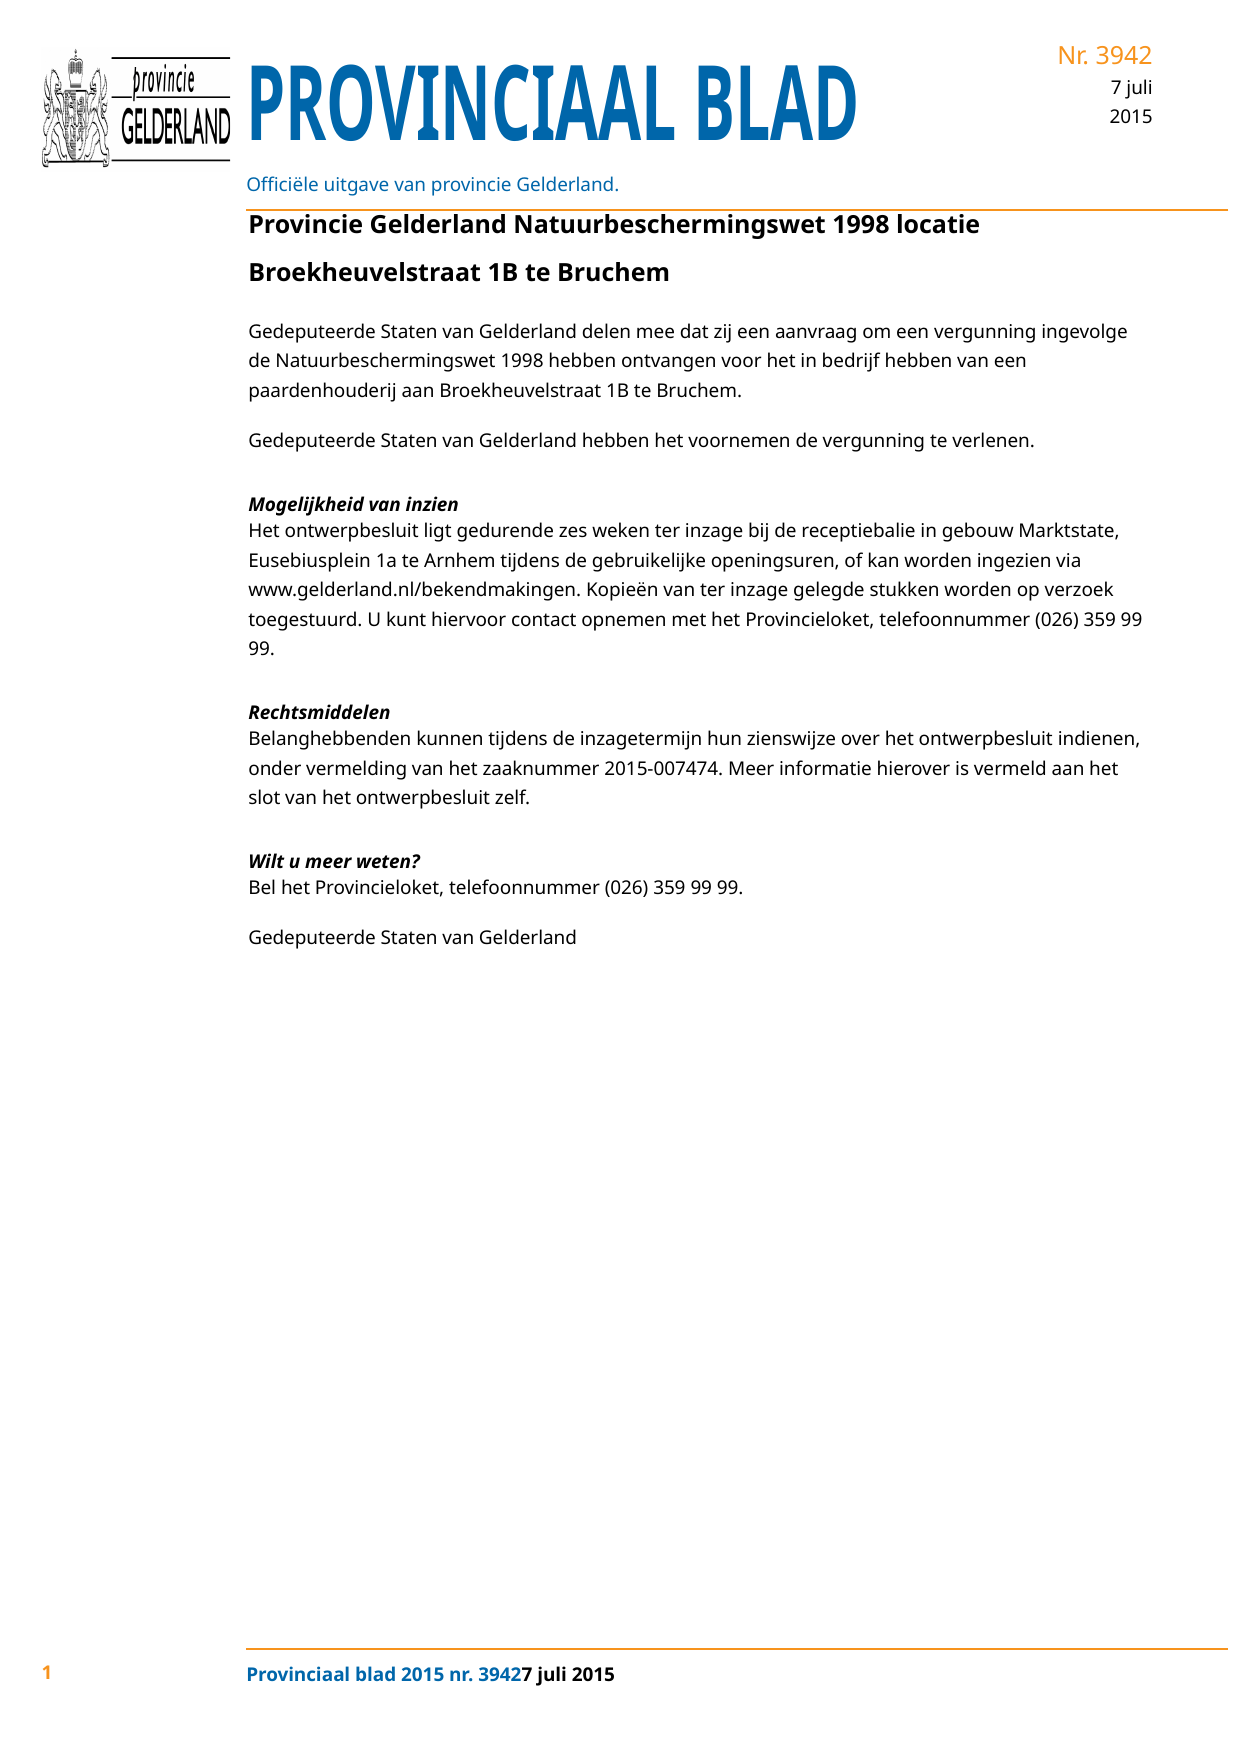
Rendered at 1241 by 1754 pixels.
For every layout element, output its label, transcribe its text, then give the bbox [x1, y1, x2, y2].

picture [41, 47, 231, 172]
text Mogelijkheid van inzien [248, 491, 1152, 517]
text Belanghebbenden kunnen tijdens de inzagetermijn hun zienswijze over het ontwerpbesluit indienen, onder vermelding van het zaaknummer 2015-007474. Meer informatie hierover is vermeld aan het slot van het ontwerpbesluit zelf. [248, 725, 1152, 810]
text Het ontwerpbesluit ligt gedurende zes weken ter inzage bij de receptiebalie in gebouw Marktstate, Eusebiusplein 1a te Arnhem tijdens de gebruikelijke openingsuren, of kan worden ingezien via www.gelderland.nl/bekendmakingen. Kopieën van ter inzage gelegde stukken worden op verzoek toegestuurd. U kunt hiervoor contact opnemen met het Provincieloket, telefoonnummer (026) 359 99 99. [248, 517, 1152, 661]
text Gedeputeerde Staten van Gelderland [248, 924, 1152, 950]
text Wilt u meer weten? [248, 848, 1152, 874]
text Gedeputeerde Staten van Gelderland hebben het voornemen de vergunning te verlenen. [248, 427, 1152, 453]
text Provincie Gelderland Natuurbeschermingswet 1998 locatie Broekheuvelstraat 1B te Bruchem [248, 211, 1152, 288]
text Bel het Provincieloket, telefoonnummer (026) 359 99 99. [248, 874, 1152, 900]
text Rechtsmiddelen [248, 699, 1152, 725]
text Gedeputeerde Staten van Gelderland delen mee dat zij een aanvraag om een vergunning ingevolge de Natuurbeschermingswet 1998 hebben ontvangen voor het in bedrijf hebben van een paardenhouderij aan Broekheuvelstraat 1B te Bruchem. [248, 318, 1152, 403]
